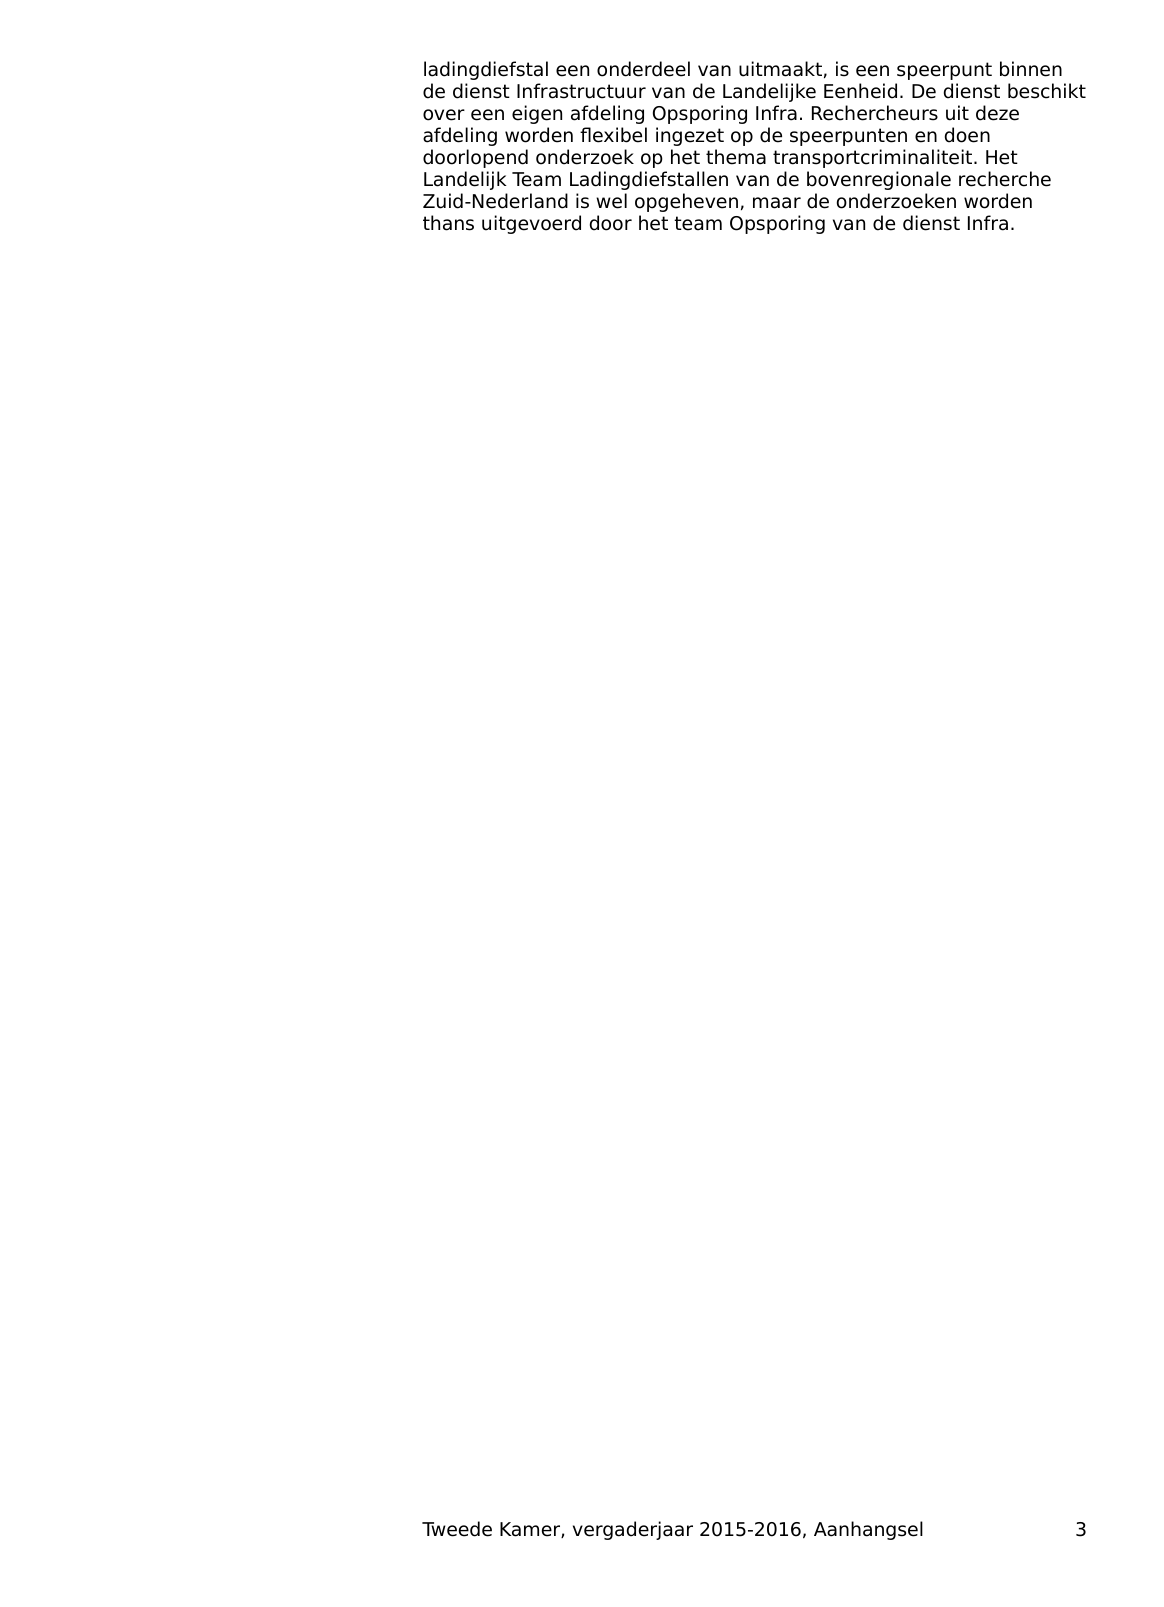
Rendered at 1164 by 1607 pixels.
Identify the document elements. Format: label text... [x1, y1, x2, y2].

text ladingdiefstal een onderdeel van uitmaakt, is een speerpunt binnen de dienst Infrastructuur van de Landelijke Eenheid. De dienst beschikt over een eigen afdeling Opsporing Infra. Rechercheurs uit deze afdeling worden flexibel ingezet op de speerpunten en doen doorlopend onderzoek op het thema transportcriminaliteit. Het Landelijk Team Ladingdiefstallen van de bovenregionale recherche Zuid-Nederland is wel opgeheven, maar de onderzoeken worden thans uitgevoerd door het team Opsporing van de dienst Infra. [422, 59, 1087, 235]
